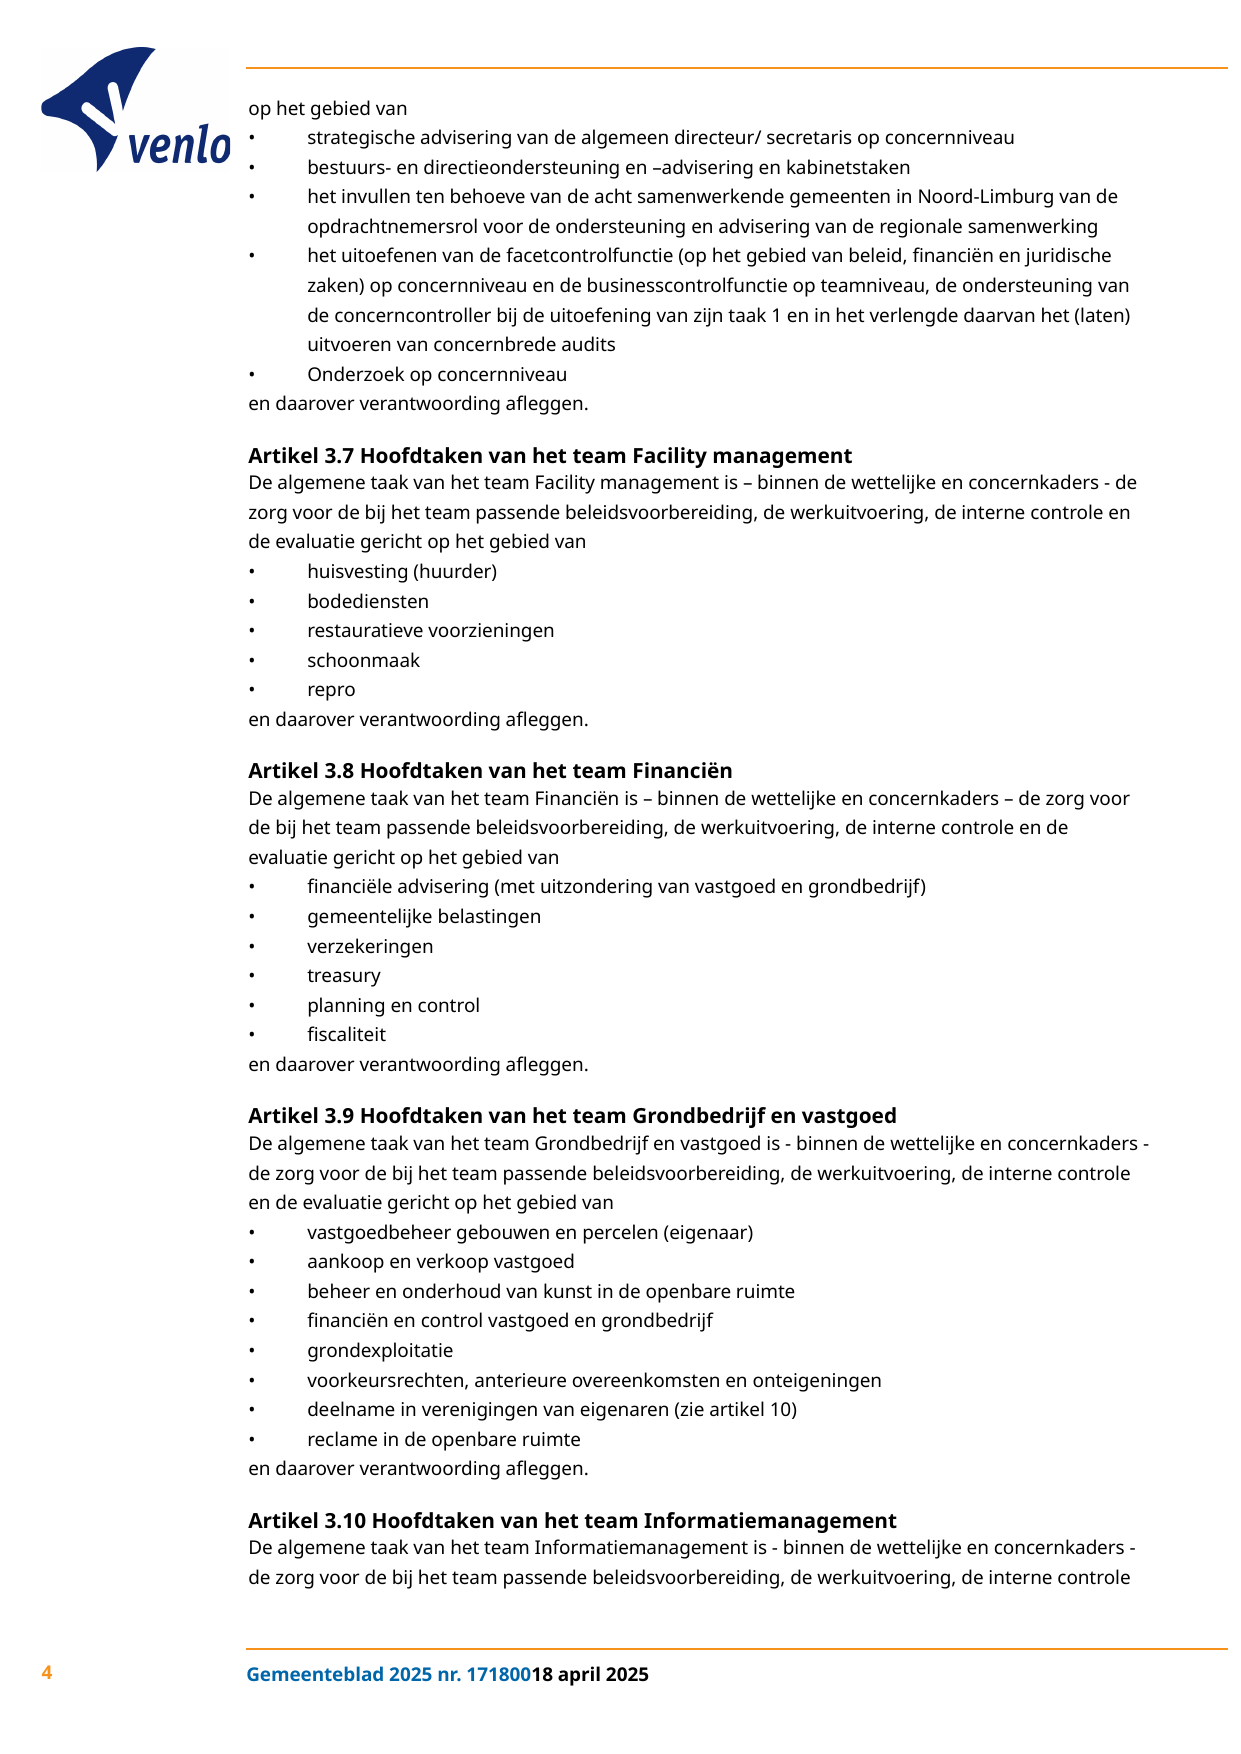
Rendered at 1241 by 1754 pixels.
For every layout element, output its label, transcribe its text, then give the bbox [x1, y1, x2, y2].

list deelname in verenigingen van eigenaren (zie artikel 10) [248, 1396, 1152, 1422]
text De algemene taak van het team Financiën is – binnen de wettelijke en concernkaders – de zorg voor de bij het team passende beleidsvoorbereiding, de werkuitvoering, de interne controle en de evaluatie gericht op het gebied van [248, 785, 1152, 870]
list grondexploitatie [248, 1337, 1152, 1363]
text Artikel 3.10 Hoofdtaken van het team Informatiemanagement [248, 1506, 1152, 1534]
text De algemene taak van het team Facility management is – binnen de wettelijke en concernkaders - de zorg voor de bij het team passende beleidsvoorbereiding, de werkuitvoering, de interne controle en de evaluatie gericht op het gebied van [248, 469, 1152, 554]
text De algemene taak van het team Grondbedrijf en vastgoed is - binnen de wettelijke en concernkaders - de zorg voor de bij het team passende beleidsvoorbereiding, de werkuitvoering, de interne controle en de evaluatie gericht op het gebied van [248, 1130, 1152, 1215]
text op het gebied van [248, 95, 1152, 121]
list Onderzoek op concernniveau [248, 361, 1152, 387]
text en daarover verantwoording afleggen. [248, 1456, 1152, 1481]
list verzekeringen [248, 933, 1152, 959]
text Artikel 3.7 Hoofdtaken van het team Facility management [248, 441, 1152, 469]
list schoonmaak [248, 647, 1152, 673]
list voorkeursrechten, anterieure overeenkomsten en onteigeningen [248, 1367, 1152, 1392]
list fiscaliteit [248, 1022, 1152, 1047]
text Artikel 3.9 Hoofdtaken van het team Grondbedrijf en vastgoed [248, 1102, 1152, 1130]
text Artikel 3.8 Hoofdtaken van het team Financiën [248, 757, 1152, 785]
list huisvesting (huurder) [248, 558, 1152, 584]
list treasury [248, 962, 1152, 988]
text en daarover verantwoording afleggen. [248, 706, 1152, 732]
list vastgoedbeheer gebouwen en percelen (eigenaar) [248, 1219, 1152, 1244]
picture [41, 47, 231, 172]
list bodediensten [248, 588, 1152, 613]
list het invullen ten behoeve van de acht samenwerkende gemeenten in Noord-Limburg van de opdrachtnemersrol voor de ondersteuning en advisering van de regionale samenwerking [248, 183, 1152, 239]
list bestuurs- en directieondersteuning en –advisering en kabinetstaken [248, 154, 1152, 180]
list reclame in de openbare ruimte [248, 1426, 1152, 1452]
text en daarover verantwoording afleggen. [248, 1051, 1152, 1077]
list restauratieve voorzieningen [248, 617, 1152, 643]
text en daarover verantwoording afleggen. [248, 391, 1152, 416]
list aankoop en verkoop vastgoed [248, 1248, 1152, 1274]
list gemeentelijke belastingen [248, 903, 1152, 929]
list beheer en onderhoud van kunst in de openbare ruimte [248, 1278, 1152, 1304]
list financiële advisering (met uitzondering van vastgoed en grondbedrijf) [248, 874, 1152, 899]
list repro [248, 677, 1152, 702]
list financiën en control vastgoed en grondbedrijf [248, 1308, 1152, 1333]
text De algemene taak van het team Informatiemanagement is - binnen de wettelijke en concernkaders - de zorg voor de bij het team passende beleidsvoorbereiding, de werkuitvoering, de interne controle [248, 1534, 1152, 1590]
list het uitoefenen van de facetcontrolfunctie (op het gebied van beleid, financiën en juridische zaken) op concernniveau en de businesscontrolfunctie op teamniveau, de ondersteuning van de concerncontroller bij de uitoefening van zijn taak 1 en in het verlengde daarvan het (laten) uitvoeren van concernbrede audits [248, 243, 1152, 357]
list strategische advisering van de algemeen directeur/ secretaris op concernniveau [248, 124, 1152, 150]
list planning en control [248, 992, 1152, 1018]
